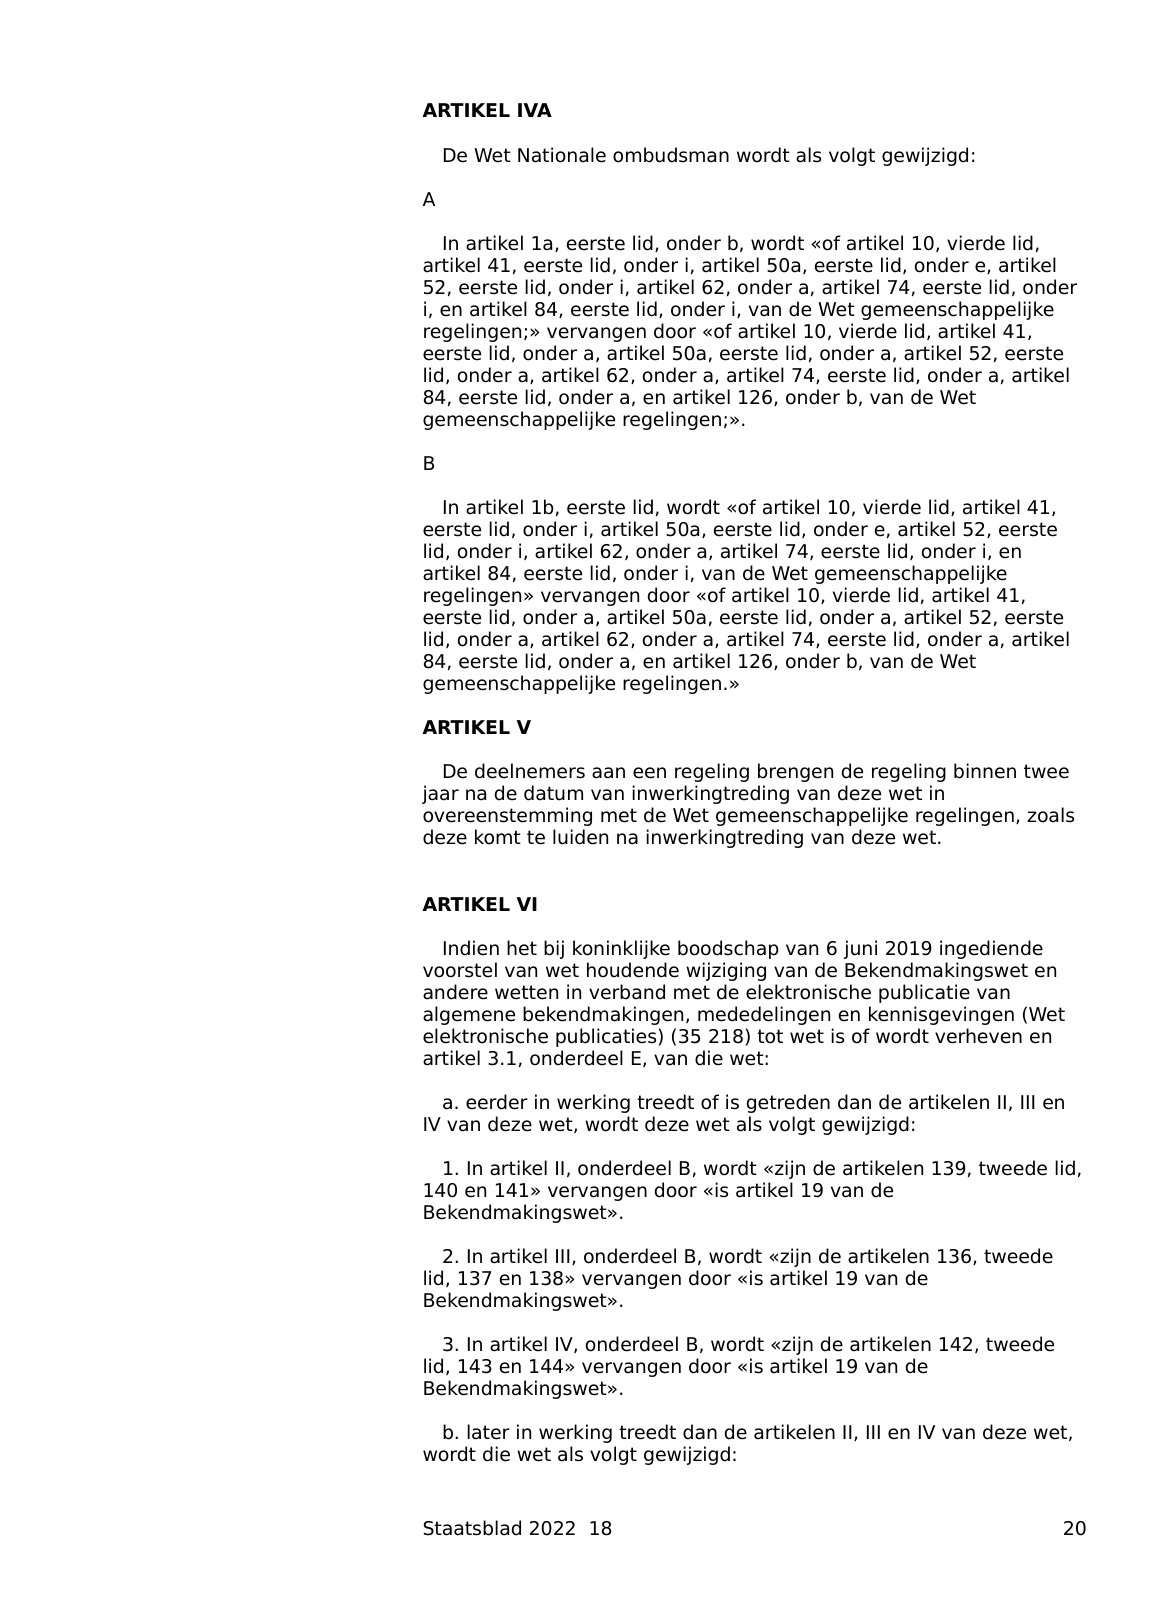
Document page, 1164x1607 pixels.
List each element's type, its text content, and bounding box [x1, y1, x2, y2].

text B [422, 453, 1087, 475]
text a. eerder in werking treedt of is getreden dan de artikelen II, III en IV van deze wet, wordt deze wet als volgt gewijzigd: [422, 1092, 1087, 1136]
text In artikel 1b, eerste lid, wordt «of artikel 10, vierde lid, artikel 41, eerste lid, onder i, artikel 50a, eerste lid, onder e, artikel 52, eerste lid, onder i, artikel 62, onder a, artikel 74, eerste lid, onder i, en artikel 84, eerste lid, onder i, van de Wet gemeenschappelijke regelingen» vervangen door «of artikel 10, vierde lid, artikel 41, eerste lid, onder a, artikel 50a, eerste lid, onder a, artikel 52, eerste lid, onder a, artikel 62, onder a, artikel 74, eerste lid, onder a, artikel 84, eerste lid, onder a, en artikel 126, onder b, van de Wet gemeenschappelijke regelingen.» [422, 497, 1087, 695]
subtitle ARTIKEL IVA [422, 100, 1087, 122]
text 2. In artikel III, onderdeel B, wordt «zijn de artikelen 136, tweede lid, 137 en 138» vervangen door «is artikel 19 van de Bekendmakingswet». [422, 1246, 1087, 1312]
text A [422, 189, 1087, 211]
text Indien het bij koninklijke boodschap van 6 juni 2019 ingediende voorstel van wet houdende wijziging van de Bekendmakingswet en andere wetten in verband met de elektronische publicatie van algemene bekendmakingen, mededelingen en kennisgevingen (Wet elektronische publicaties) (35 218) tot wet is of wordt verheven en artikel 3.1, onderdeel E, van die wet: [422, 938, 1087, 1069]
text b. later in werking treedt dan de artikelen II, III en IV van deze wet, wordt die wet als volgt gewijzigd: [422, 1422, 1087, 1466]
subtitle ARTIKEL V [422, 717, 1087, 739]
text 1. In artikel II, onderdeel B, wordt «zijn de artikelen 139, tweede lid, 140 en 141» vervangen door «is artikel 19 van de Bekendmakingswet». [422, 1158, 1087, 1224]
text De Wet Nationale ombudsman wordt als volgt gewijzigd: [422, 144, 1087, 167]
text In artikel 1a, eerste lid, onder b, wordt «of artikel 10, vierde lid, artikel 41, eerste lid, onder i, artikel 50a, eerste lid, onder e, artikel 52, eerste lid, onder i, artikel 62, onder a, artikel 74, eerste lid, onder i, en artikel 84, eerste lid, onder i, van de Wet gemeenschappelijke regelingen;» vervangen door «of artikel 10, vierde lid, artikel 41, eerste lid, onder a, artikel 50a, eerste lid, onder a, artikel 52, eerste lid, onder a, artikel 62, onder a, artikel 74, eerste lid, onder a, artikel 84, eerste lid, onder a, en artikel 126, onder b, van de Wet gemeenschappelijke regelingen;». [422, 233, 1087, 431]
subtitle ARTIKEL VI [422, 893, 1087, 916]
text De deelnemers aan een regeling brengen de regeling binnen twee jaar na de datum van inwerkingtreding van deze wet in overeenstemming met de Wet gemeenschappelijke regelingen, zoals deze komt te luiden na inwerkingtreding van deze wet. [422, 761, 1087, 849]
text 3. In artikel IV, onderdeel B, wordt «zijn de artikelen 142, tweede lid, 143 en 144» vervangen door «is artikel 19 van de Bekendmakingswet». [422, 1334, 1087, 1400]
